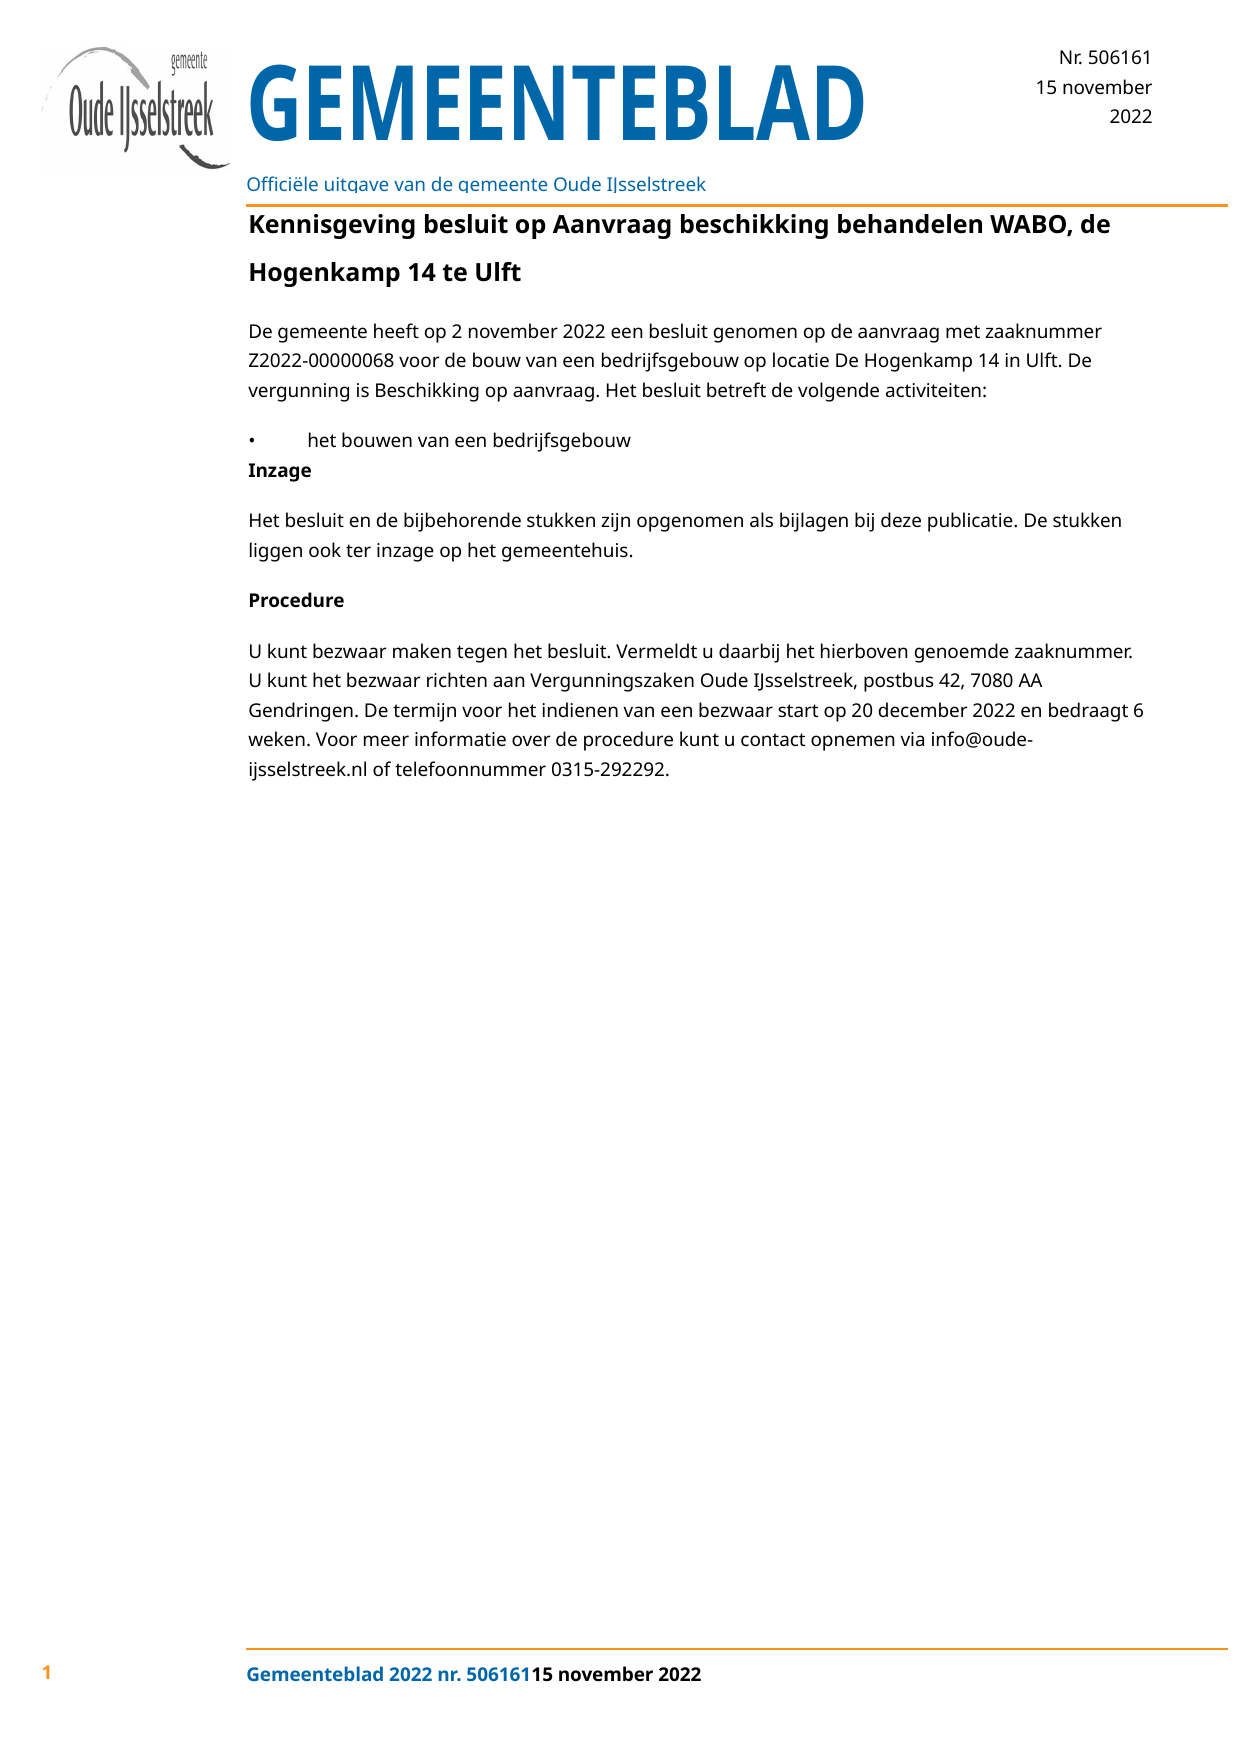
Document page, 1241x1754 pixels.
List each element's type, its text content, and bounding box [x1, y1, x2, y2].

list het bouwen van een bedrijfsgebouw [248, 427, 1152, 453]
text Het besluit en de bijbehorende stukken zijn opgenomen als bijlagen bij deze publicatie. De stukken liggen ook ter inzage op het gemeentehuis. [248, 507, 1152, 563]
text De gemeente heeft op 2 november 2022 een besluit genomen op de aanvraag met zaaknummer Z2022-00000068 voor de bouw van een bedrijfsgebouw op locatie De Hogenkamp 14 in Ulft. De vergunning is Beschikking op aanvraag. Het besluit betreft de volgende activiteiten: [248, 318, 1152, 403]
picture [41, 47, 231, 172]
text U kunt bezwaar maken tegen het besluit. Vermeldt u daarbij het hierboven genoemde zaaknummer. U kunt het bezwaar richten aan Vergunningszaken Oude IJsselstreek, postbus 42, 7080 AA Gendringen. De termijn voor het indienen van een bezwaar start op 20 december 2022 en bedraagt 6 weken. Voor meer informatie over de procedure kunt u contact opnemen via info@oude-ijsselstreek.nl of telefoonnummer 0315-292292. [248, 638, 1152, 782]
text Inzage [248, 457, 1152, 483]
text Kennisgeving besluit op Aanvraag beschikking behandelen WABO, de Hogenkamp 14 te Ulft [248, 207, 1152, 288]
text Procedure [248, 587, 1152, 613]
